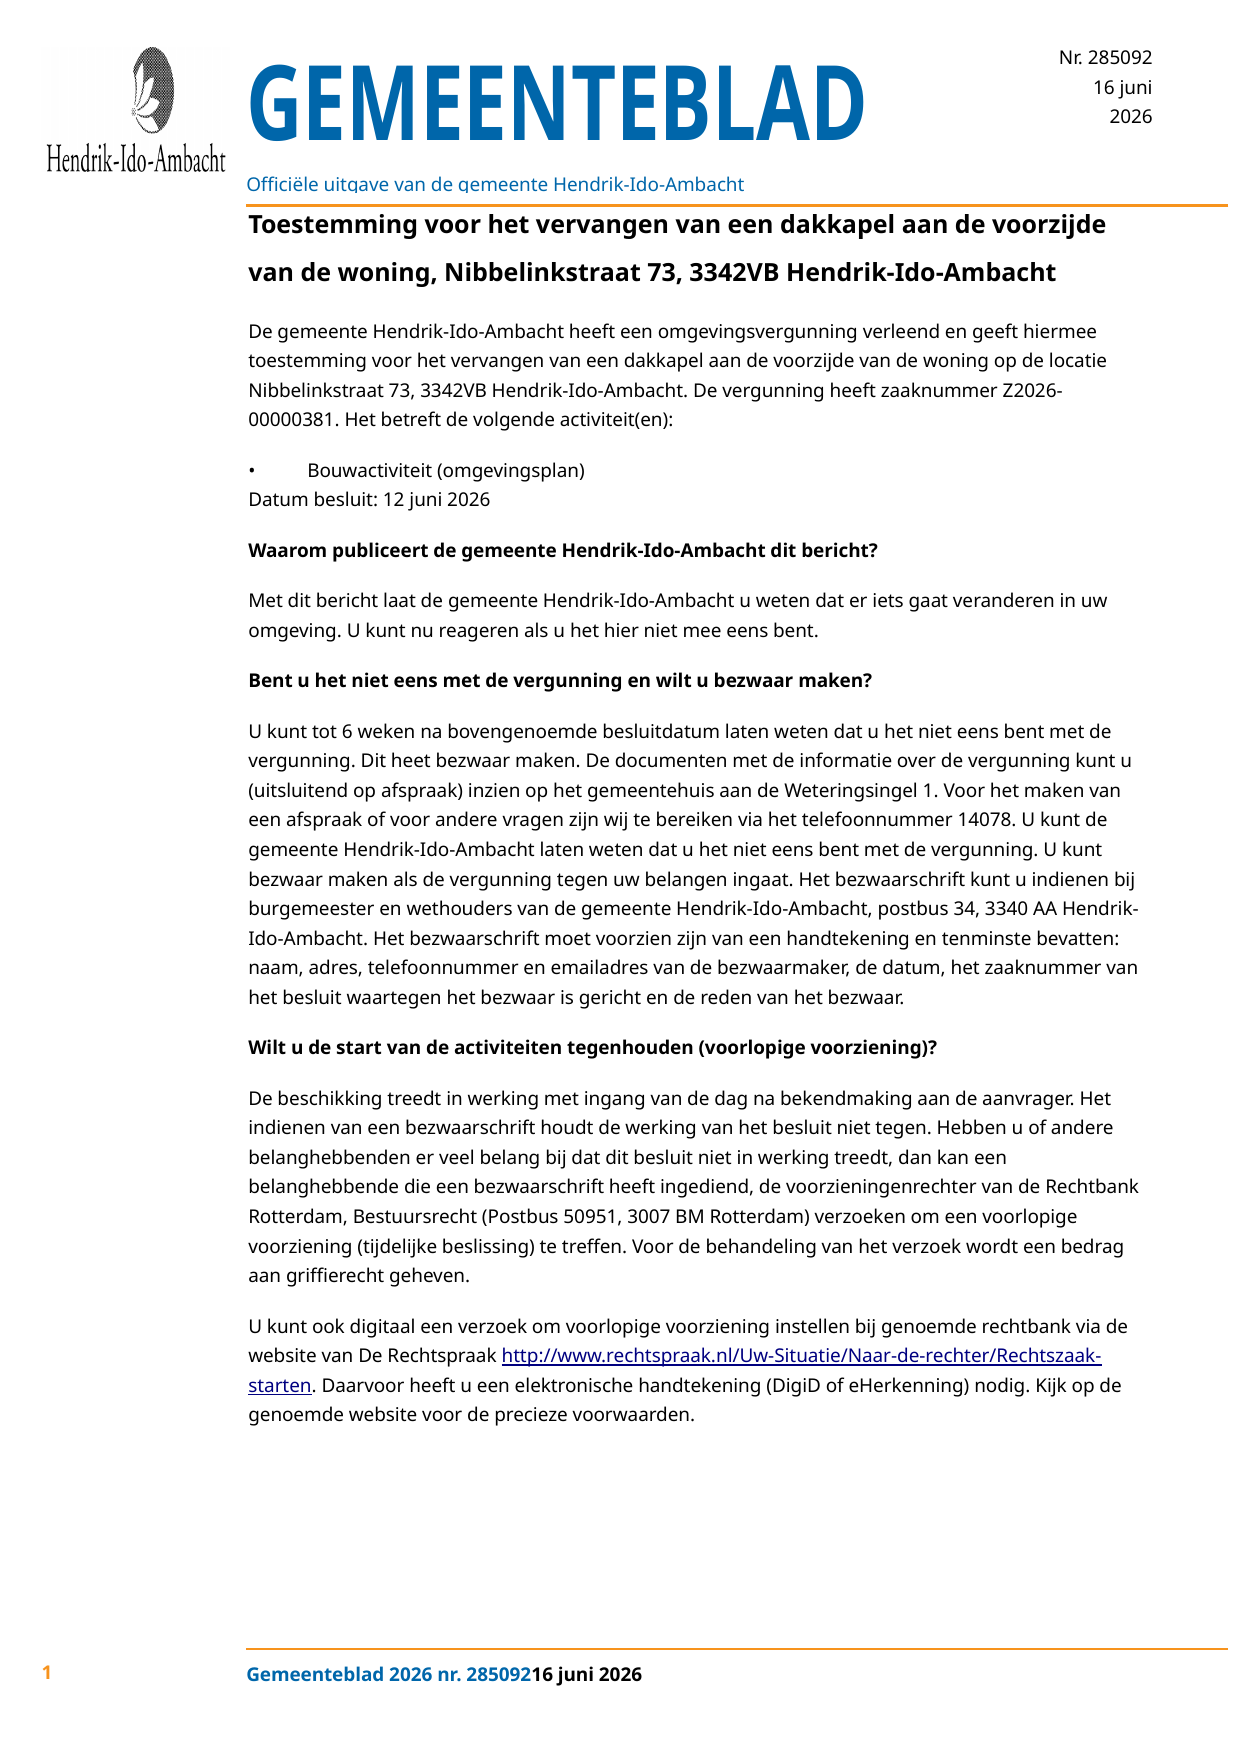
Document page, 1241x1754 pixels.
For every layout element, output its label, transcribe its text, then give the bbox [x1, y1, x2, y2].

text U kunt tot 6 weken na bovengenoemde besluitdatum laten weten dat u het niet eens bent met de vergunning. Dit heet bezwaar maken. De documenten met de informatie over de vergunning kunt u (uitsluitend op afspraak) inzien op het gemeentehuis aan de Weteringsingel 1. Voor het maken van een afspraak of voor andere vragen zijn wij te bereiken via het telefoonnummer 14078. U kunt de gemeente Hendrik-Ido-Ambacht laten weten dat u het niet eens bent met de vergunning. U kunt bezwaar maken als de vergunning tegen uw belangen ingaat. Het bezwaarschrift kunt u indienen bij burgemeester en wethouders van de gemeente Hendrik-Ido-Ambacht, postbus 34, 3340 AA Hendrik-Ido-Ambacht. Het bezwaarschrift moet voorzien zijn van een handtekening en tenminste bevatten: naam, adres, telefoonnummer en emailadres van de bezwaarmaker, de datum, het zaaknummer van het besluit waartegen het bezwaar is gericht en de reden van het bezwaar. [248, 718, 1152, 1010]
text Met dit bericht laat de gemeente Hendrik-Ido-Ambacht u weten dat er iets gaat veranderen in uw omgeving. U kunt nu reageren als u het hier niet mee eens bent. [248, 587, 1152, 643]
picture [41, 47, 231, 172]
text Wilt u de start van de activiteiten tegenhouden (voorlopige voorziening)? [248, 1034, 1152, 1060]
text Toestemming voor het vervangen van een dakkapel aan de voorzijde van de woning, Nibbelinkstraat 73, 3342VB Hendrik-Ido-Ambacht [248, 207, 1152, 288]
text De gemeente Hendrik-Ido-Ambacht heeft een omgevingsvergunning verleend en geeft hiermee toestemming voor het vervangen van een dakkapel aan de voorzijde van de woning op de locatie Nibbelinkstraat 73, 3342VB Hendrik-Ido-Ambacht. De vergunning heeft zaaknummer Z2026-00000381. Het betreft de volgende activiteit(en): [248, 318, 1152, 432]
text U kunt ook digitaal een verzoek om voorlopige voorziening instellen bij genoemde rechtbank via de website van De Rechtspraak http://www.rechtspraak.nl/Uw-Situatie/Naar-de-rechter/Rechtszaak-starten. Daarvoor heeft u een elektronische handtekening (DigiD of eHerkenning) nodig. Kijk op de genoemde website voor de precieze voorwaarden. [248, 1313, 1152, 1427]
text Bent u het niet eens met de vergunning en wilt u bezwaar maken? [248, 667, 1152, 693]
text De beschikking treedt in werking met ingang van de dag na bekendmaking aan de aanvrager. Het indienen van een bezwaarschrift houdt de werking van het besluit niet tegen. Hebben u of andere belanghebbenden er veel belang bij dat dit besluit niet in werking treedt, dan kan een belanghebbende die een bezwaarschrift heeft ingediend, de voorzieningenrechter van de Rechtbank Rotterdam, Bestuursrecht (Postbus 50951, 3007 BM Rotterdam) verzoeken om een voorlopige voorziening (tijdelijke beslissing) te treffen. Voor de behandeling van het verzoek wordt een bedrag aan griffierecht geheven. [248, 1085, 1152, 1288]
text Datum besluit: 12 juni 2026 [248, 487, 1152, 512]
list Bouwactiviteit (omgevingsplan) [248, 457, 1152, 483]
text Waarom publiceert de gemeente Hendrik-Ido-Ambacht dit bericht? [248, 537, 1152, 563]
